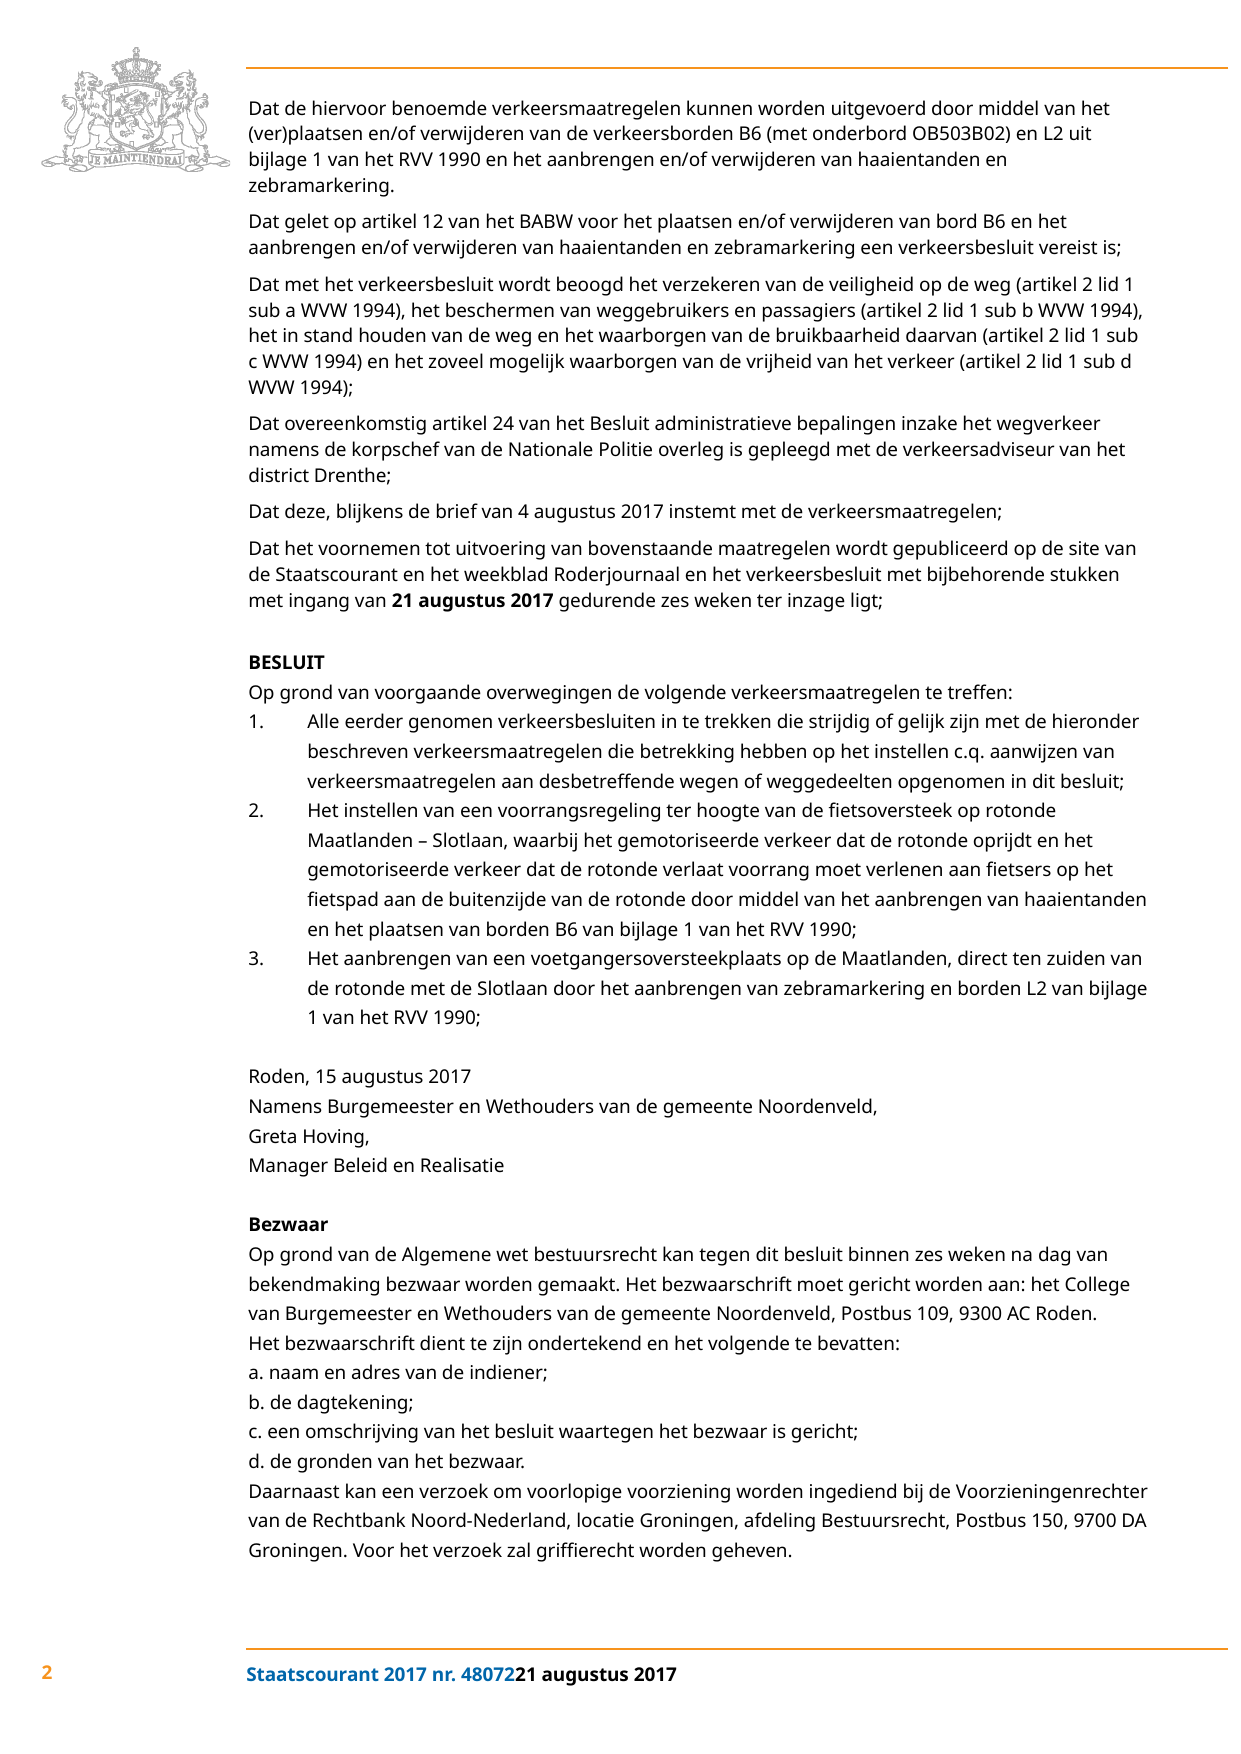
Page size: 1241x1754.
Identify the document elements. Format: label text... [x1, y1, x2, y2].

text BESLUIT [248, 649, 1152, 675]
text Greta Hoving, [248, 1123, 1152, 1149]
text Op grond van de Algemene wet bestuursrecht kan tegen dit besluit binnen zes weken na dag van bekendmaking bezwaar worden gemaakt. Het bezwaarschrift moet gericht worden aan: het College van Burgemeester en Wethouders van de gemeente Noordenveld, Postbus 109, 9300 AC Roden. [248, 1241, 1152, 1326]
text d. de gronden van het bezwaar. [248, 1448, 1152, 1474]
text Namens Burgemeester en Wethouders van de gemeente Noordenveld, [248, 1093, 1152, 1119]
text Het bezwaarschrift dient te zijn ondertekend en het volgende te bevatten: [248, 1330, 1152, 1356]
picture [41, 47, 231, 172]
text Bezwaar [248, 1212, 1152, 1237]
list Het instellen van een voorrangsregeling ter hoogte van de fietsoversteek op rotonde Maatlanden – Slotlaan, waarbij het gemotoriseerde verkeer dat de rotonde oprijdt en het gemotoriseerde verkeer dat de rotonde verlaat voorrang moet verlenen aan fietsers op het fietspad aan de buitenzijde van de rotonde door middel van het aanbrengen van haaientanden en het plaatsen van borden B6 van bijlage 1 van het RVV 1990; [248, 797, 1152, 942]
list Het aanbrengen van een voetgangersoversteekplaats op de Maatlanden, direct ten zuiden van de rotonde met de Slotlaan door het aanbrengen van zebramarkering en borden L2 van bijlage 1 van het RVV 1990; [248, 945, 1152, 1030]
text Dat de hiervoor benoemde verkeersmaatregelen kunnen worden uitgevoerd door middel van het (ver)plaatsen en/of verwijderen van de verkeersborden B6 (met onderbord OB503B02) en L2 uit bijlage 1 van het RVV 1990 en het aanbrengen en/of verwijderen van haaientanden en zebramarkering. [248, 95, 1152, 198]
text Dat deze, blijkens de brief van 4 augustus 2017 instemt met de verkeersmaatregelen; [248, 499, 1152, 524]
text Dat overeenkomstig artikel 24 van het Besluit administratieve bepalingen inzake het wegverkeer namens de korpschef van de Nationale Politie overleg is gepleegd met de verkeersadviseur van het district Drenthe; [248, 411, 1152, 488]
text b. de dagtekening; [248, 1389, 1152, 1415]
text Manager Beleid en Realisatie [248, 1152, 1152, 1178]
text Dat met het verkeersbesluit wordt beoogd het verzekeren van de veiligheid op de weg (artikel 2 lid 1 sub a WVW 1994), het beschermen van weggebruikers en passagiers (artikel 2 lid 1 sub b WVW 1994), het in stand houden van de weg en het waarborgen van de bruikbaarheid daarvan (artikel 2 lid 1 sub c WVW 1994) en het zoveel mogelijk waarborgen van de vrijheid van het verkeer (artikel 2 lid 1 sub d WVW 1994); [248, 271, 1152, 400]
text a. naam en adres van de indiener; [248, 1359, 1152, 1385]
text c. een omschrijving van het besluit waartegen het bezwaar is gericht; [248, 1419, 1152, 1444]
text Dat het voornemen tot uitvoering van bovenstaande maatregelen wordt gepubliceerd op de site van de Staatscourant en het weekblad Roderjournaal en het verkeersbesluit met bijbehorende stukken met ingang van 21 augustus 2017 gedurende zes weken ter inzage ligt; [248, 535, 1152, 613]
text Daarnaast kan een verzoek om voorlopige voorziening worden ingediend bij de Voorzieningenrechter van de Rechtbank Noord-Nederland, locatie Groningen, afdeling Bestuursrecht, Postbus 150, 9700 DA Groningen. Voor het verzoek zal griffierecht worden geheven. [248, 1478, 1152, 1563]
text Roden, 15 augustus 2017 [248, 1064, 1152, 1089]
text Dat gelet op artikel 12 van het BABW voor het plaatsen en/of verwijderen van bord B6 en het aanbrengen en/of verwijderen van haaientanden en zebramarkering een verkeersbesluit vereist is; [248, 209, 1152, 260]
list Alle eerder genomen verkeersbesluiten in te trekken die strijdig of gelijk zijn met de hieronder beschreven verkeersmaatregelen die betrekking hebben op het instellen c.q. aanwijzen van verkeersmaatregelen aan desbetreffende wegen of weggedeelten opgenomen in dit besluit; [248, 709, 1152, 794]
text Op grond van voorgaande overwegingen de volgende verkeersmaatregelen te treffen: [248, 679, 1152, 705]
